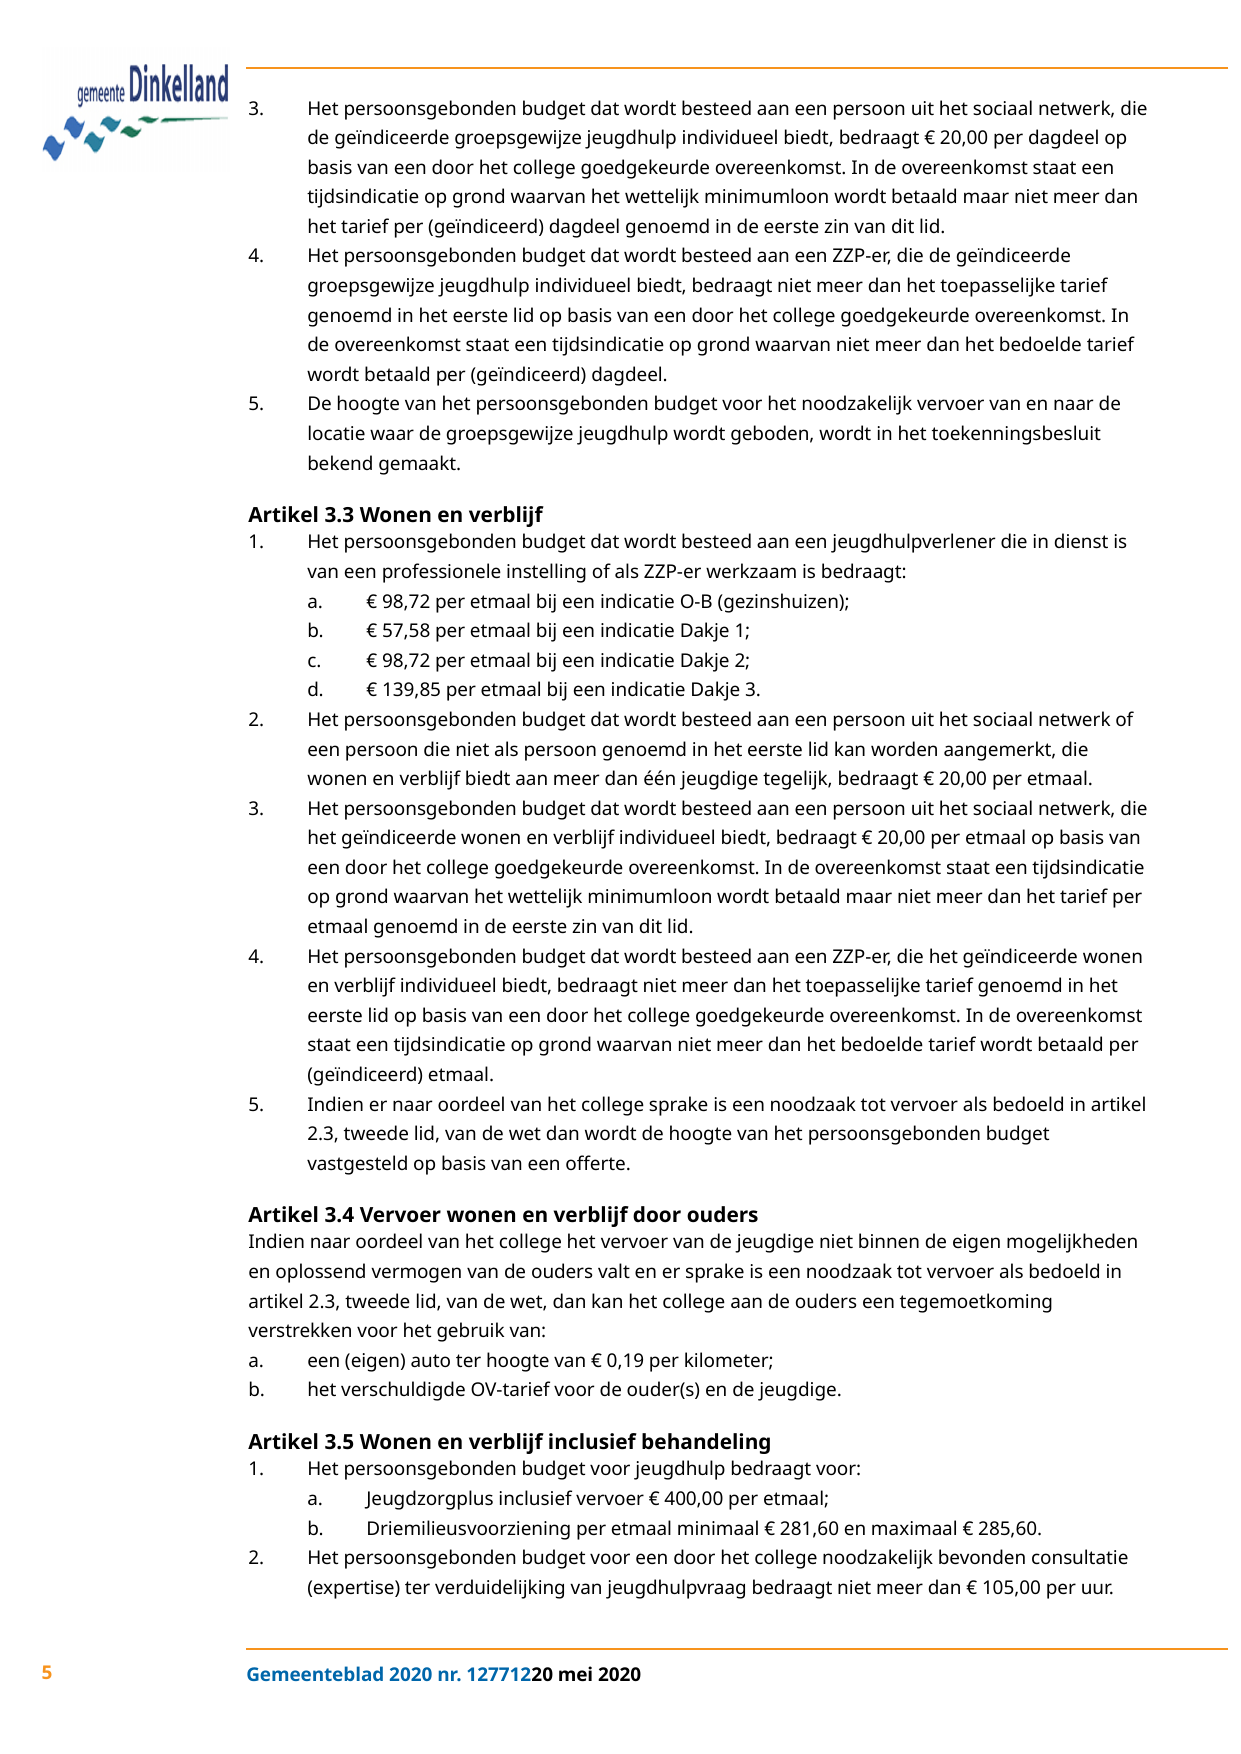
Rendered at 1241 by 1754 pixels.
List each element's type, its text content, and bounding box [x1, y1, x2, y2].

text Artikel 3.5 Wonen en verblijf inclusief behandeling [248, 1427, 1152, 1456]
list een (eigen) auto ter hoogte van € 0,19 per kilometer; [248, 1347, 1152, 1373]
list € 139,85 per etmaal bij een indicatie Dakje 3. [307, 677, 1152, 702]
text Indien naar oordeel van het college het vervoer van de jeugdige niet binnen de eigen mogelijkheden en oplossend vermogen van de ouders valt en er sprake is een noodzaak tot vervoer als bedoeld in artikel 2.3, tweede lid, van de wet, dan kan het college aan de ouders een tegemoetkoming verstrekken voor het gebruik van: [248, 1229, 1152, 1343]
list Het persoonsgebonden budget dat wordt besteed aan een persoon uit het sociaal netwerk, die het geïndiceerde wonen en verblijf individueel biedt, bedraagt € 20,00 per etmaal op basis van een door het college goedgekeurde overeenkomst. In de overeenkomst staat een tijdsindicatie op grond waarvan het wettelijk minimumloon wordt betaald maar niet meer dan het tarief per etmaal genoemd in de eerste zin van dit lid. [248, 795, 1152, 939]
list Het persoonsgebonden budget dat wordt besteed aan een persoon uit het sociaal netwerk of een persoon die niet als persoon genoemd in het eerste lid kan worden aangemerkt, die wonen en verblijf biedt aan meer dan één jeugdige tegelijk, bedraagt € 20,00 per etmaal. [248, 706, 1152, 791]
picture [41, 47, 231, 172]
list Het persoonsgebonden budget dat wordt besteed aan een persoon uit het sociaal netwerk, die de geïndiceerde groepsgewijze jeugdhulp individueel biedt, bedraagt € 20,00 per dagdeel op basis van een door het college goedgekeurde overeenkomst. In de overeenkomst staat een tijdsindicatie op grond waarvan het wettelijk minimumloon wordt betaald maar niet meer dan het tarief per (geïndiceerd) dagdeel genoemd in de eerste zin van dit lid. [248, 95, 1152, 239]
list Het persoonsgebonden budget dat wordt besteed aan een ZZP-er, die het geïndiceerde wonen en verblijf individueel biedt, bedraagt niet meer dan het toepasselijke tarief genoemd in het eerste lid op basis van een door het college goedgekeurde overeenkomst. In de overeenkomst staat een tijdsindicatie op grond waarvan niet meer dan het bedoelde tarief wordt betaald per (geïndiceerd) etmaal. [248, 943, 1152, 1087]
list Het persoonsgebonden budget voor jeugdhulp bedraagt voor: [248, 1456, 1152, 1481]
list € 98,72 per etmaal bij een indicatie O-B (gezinshuizen); [307, 588, 1152, 613]
list € 57,58 per etmaal bij een indicatie Dakje 1; [307, 617, 1152, 643]
list het verschuldigde OV-tarief voor de ouder(s) en de jeugdige. [248, 1377, 1152, 1402]
list Indien er naar oordeel van het college sprake is een noodzaak tot vervoer als bedoeld in artikel 2.3, tweede lid, van de wet dan wordt de hoogte van het persoonsgebonden budget vastgesteld op basis van een offerte. [248, 1091, 1152, 1176]
list Het persoonsgebonden budget dat wordt besteed aan een jeugdhulpverlener die in dienst is van een professionele instelling of als ZZP-er werkzaam is bedraagt: [248, 529, 1152, 584]
text Artikel 3.4 Vervoer wonen en verblijf door ouders [248, 1200, 1152, 1229]
list De hoogte van het persoonsgebonden budget voor het noodzakelijk vervoer van en naar de locatie waar de groepsgewijze jeugdhulp wordt geboden, wordt in het toekenningsbesluit bekend gemaakt. [248, 391, 1152, 476]
list Het persoonsgebonden budget dat wordt besteed aan een ZZP-er, die de geïndiceerde groepsgewijze jeugdhulp individueel biedt, bedraagt niet meer dan het toepasselijke tarief genoemd in het eerste lid op basis van een door het college goedgekeurde overeenkomst. In de overeenkomst staat een tijdsindicatie op grond waarvan niet meer dan het bedoelde tarief wordt betaald per (geïndiceerd) dagdeel. [248, 243, 1152, 387]
list Driemilieusvoorziening per etmaal minimaal € 281,60 en maximaal € 285,60. [307, 1515, 1152, 1540]
list Het persoonsgebonden budget voor een door het college noodzakelijk bevonden consultatie (expertise) ter verduidelijking van jeugdhulpvraag bedraagt niet meer dan € 105,00 per uur. [248, 1544, 1152, 1599]
list Jeugdzorgplus inclusief vervoer € 400,00 per etmaal; [307, 1485, 1152, 1511]
text Artikel 3.3 Wonen en verblijf [248, 500, 1152, 529]
list € 98,72 per etmaal bij een indicatie Dakje 2; [307, 647, 1152, 673]
